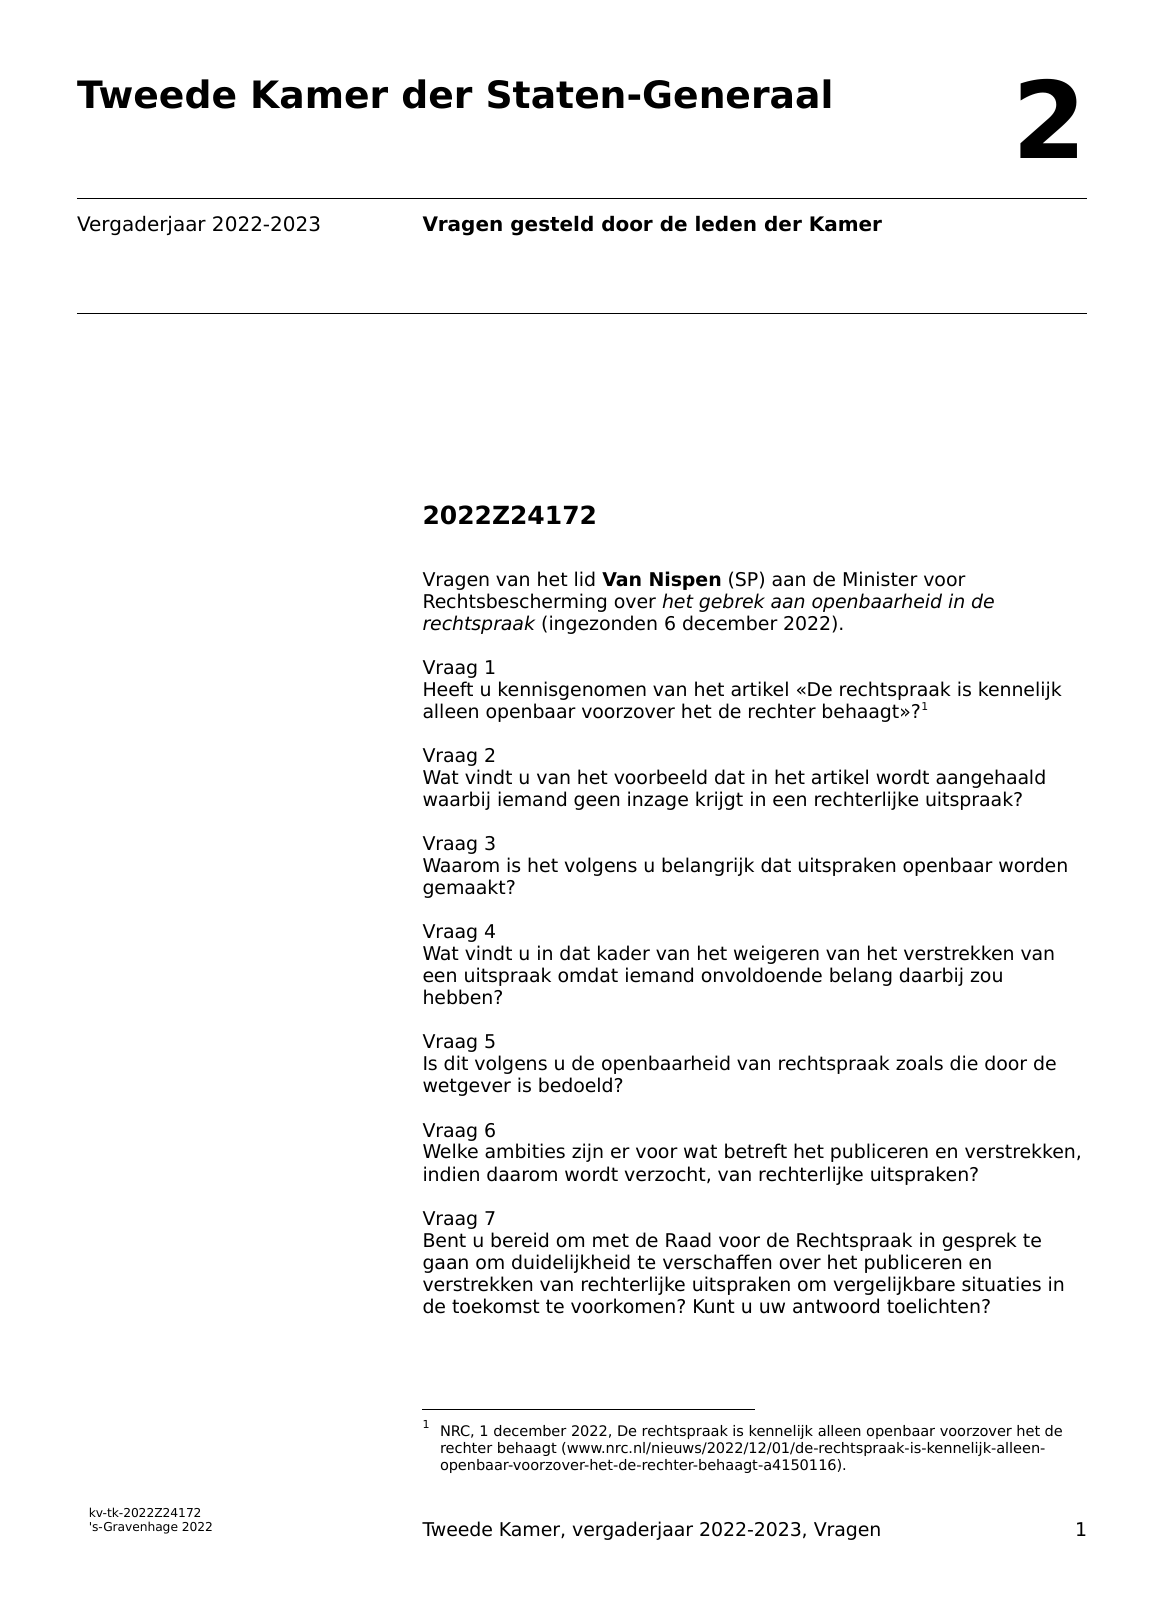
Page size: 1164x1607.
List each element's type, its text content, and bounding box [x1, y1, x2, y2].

text Bent u bereid om met de Raad voor de Rechtspraak in gesprek te gaan om duidelijkheid te verschaffen over het publiceren en verstrekken van rechterlijke uitspraken om vergelijkbare situaties in de toekomst te voorkomen? Kunt u uw antwoord toelichten? [422, 1229, 1087, 1317]
text 2022Z24172 [422, 501, 1087, 531]
table_header 2 [886, 59, 1087, 198]
table_cell Vragen gesteld door de leden der Kamer [422, 199, 1087, 313]
text NRC, 1 december 2022, De rechtspraak is kennelijk alleen openbaar voorzover het de rechter behaagt (www.nrc.nl/nieuws/2022/12/01/de-rechtspraak-is-kennelijk-alleen-openbaar-voorzover-het-de-rechter-behaagt-a4150116). [422, 1418, 1087, 1474]
text Vragen van het lid Van Nispen (SP) aan de Minister voor Rechtsbescherming over het gebrek aan openbaarheid in de rechtspraak (ingezonden 6 december 2022). [422, 569, 1087, 635]
text Vraag 5 [422, 1031, 1087, 1053]
table_cell Vergaderjaar 2022-2023 [77, 199, 422, 313]
text Wat vindt u van het voorbeeld dat in het artikel wordt aangehaald waarbij iemand geen inzage krijgt in een rechterlijke uitspraak? [422, 767, 1087, 811]
text 's-Gravenhage 2022 [88, 1520, 323, 1534]
text Vraag 3 [422, 833, 1087, 855]
text Vraag 6 [422, 1119, 1087, 1141]
text Is dit volgens u de openbaarheid van rechtspraak zoals die door de wetgever is bedoeld? [422, 1053, 1087, 1097]
text kv-tk-2022Z24172 [88, 1506, 323, 1520]
text Heeft u kennisgenomen van het artikel «De rechtspraak is kennelijk alleen openbaar voorzover het de rechter behaagt»? [422, 679, 1087, 723]
text Wat vindt u in dat kader van het weigeren van het verstrekken van een uitspraak omdat iemand onvoldoende belang daarbij zou hebben? [422, 943, 1087, 1009]
text Vraag 1 [422, 657, 1087, 679]
table_header Tweede Kamer der Staten-Generaal [77, 59, 886, 198]
text Vraag 7 [422, 1208, 1087, 1229]
text Vraag 4 [422, 921, 1087, 943]
text Waarom is het volgens u belangrijk dat uitspraken openbaar worden gemaakt? [422, 855, 1087, 899]
text Welke ambities zijn er voor wat betreft het publiceren en verstrekken, indien daarom wordt verzocht, van rechterlijke uitspraken? [422, 1141, 1087, 1185]
text Vraag 2 [422, 745, 1087, 767]
